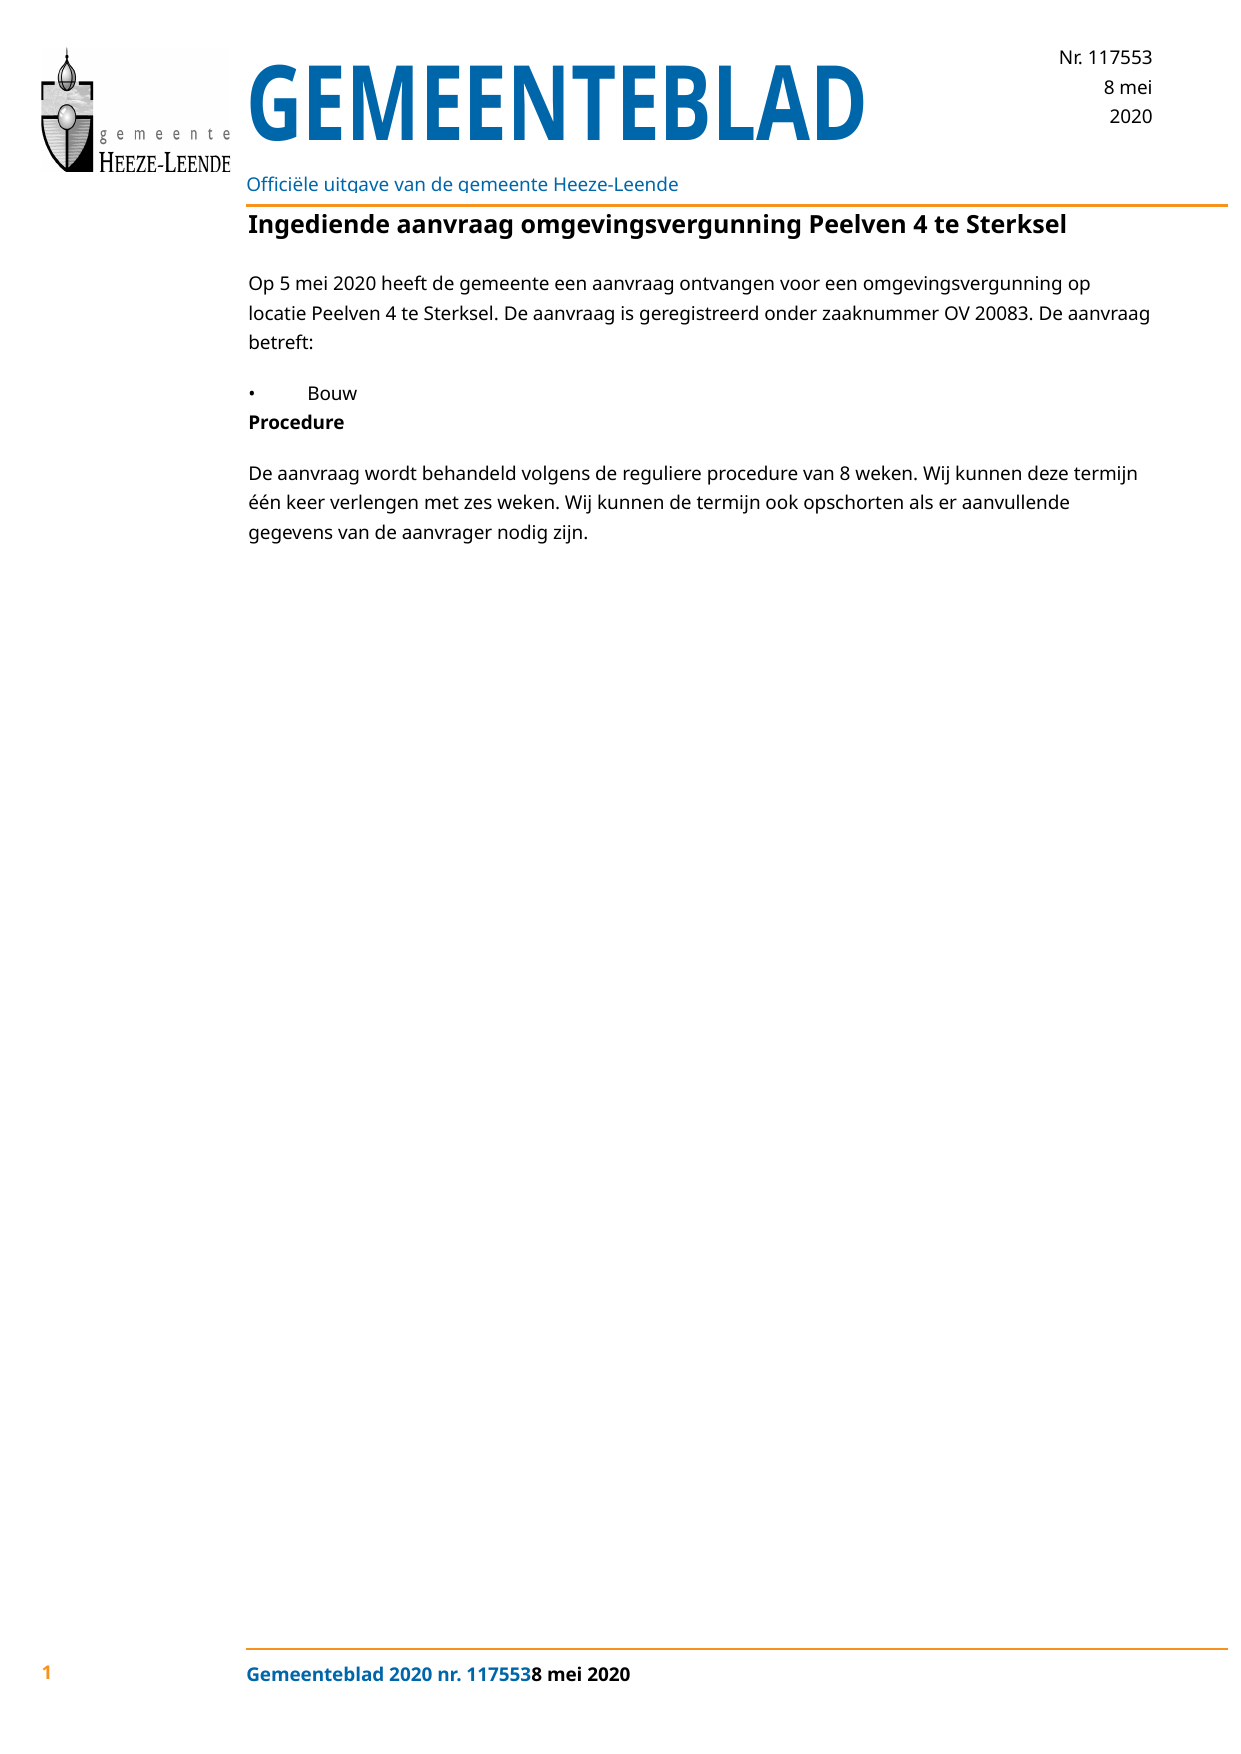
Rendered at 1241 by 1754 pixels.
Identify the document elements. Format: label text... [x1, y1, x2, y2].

picture [41, 47, 231, 172]
text De aanvraag wordt behandeld volgens de reguliere procedure van 8 weken. Wij kunnen deze termijn één keer verlengen met zes weken. Wij kunnen de termijn ook opschorten als er aanvullende gegevens van de aanvrager nodig zijn. [248, 460, 1152, 545]
text Procedure [248, 409, 1152, 435]
text Op 5 mei 2020 heeft de gemeente een aanvraag ontvangen voor een omgevingsvergunning op locatie Peelven 4 te Sterksel. De aanvraag is geregistreerd onder zaaknummer OV 20083. De aanvraag betreft: [248, 270, 1152, 355]
text Ingediende aanvraag omgevingsvergunning Peelven 4 te Sterksel [248, 207, 1152, 241]
list Bouw [248, 380, 1152, 406]
